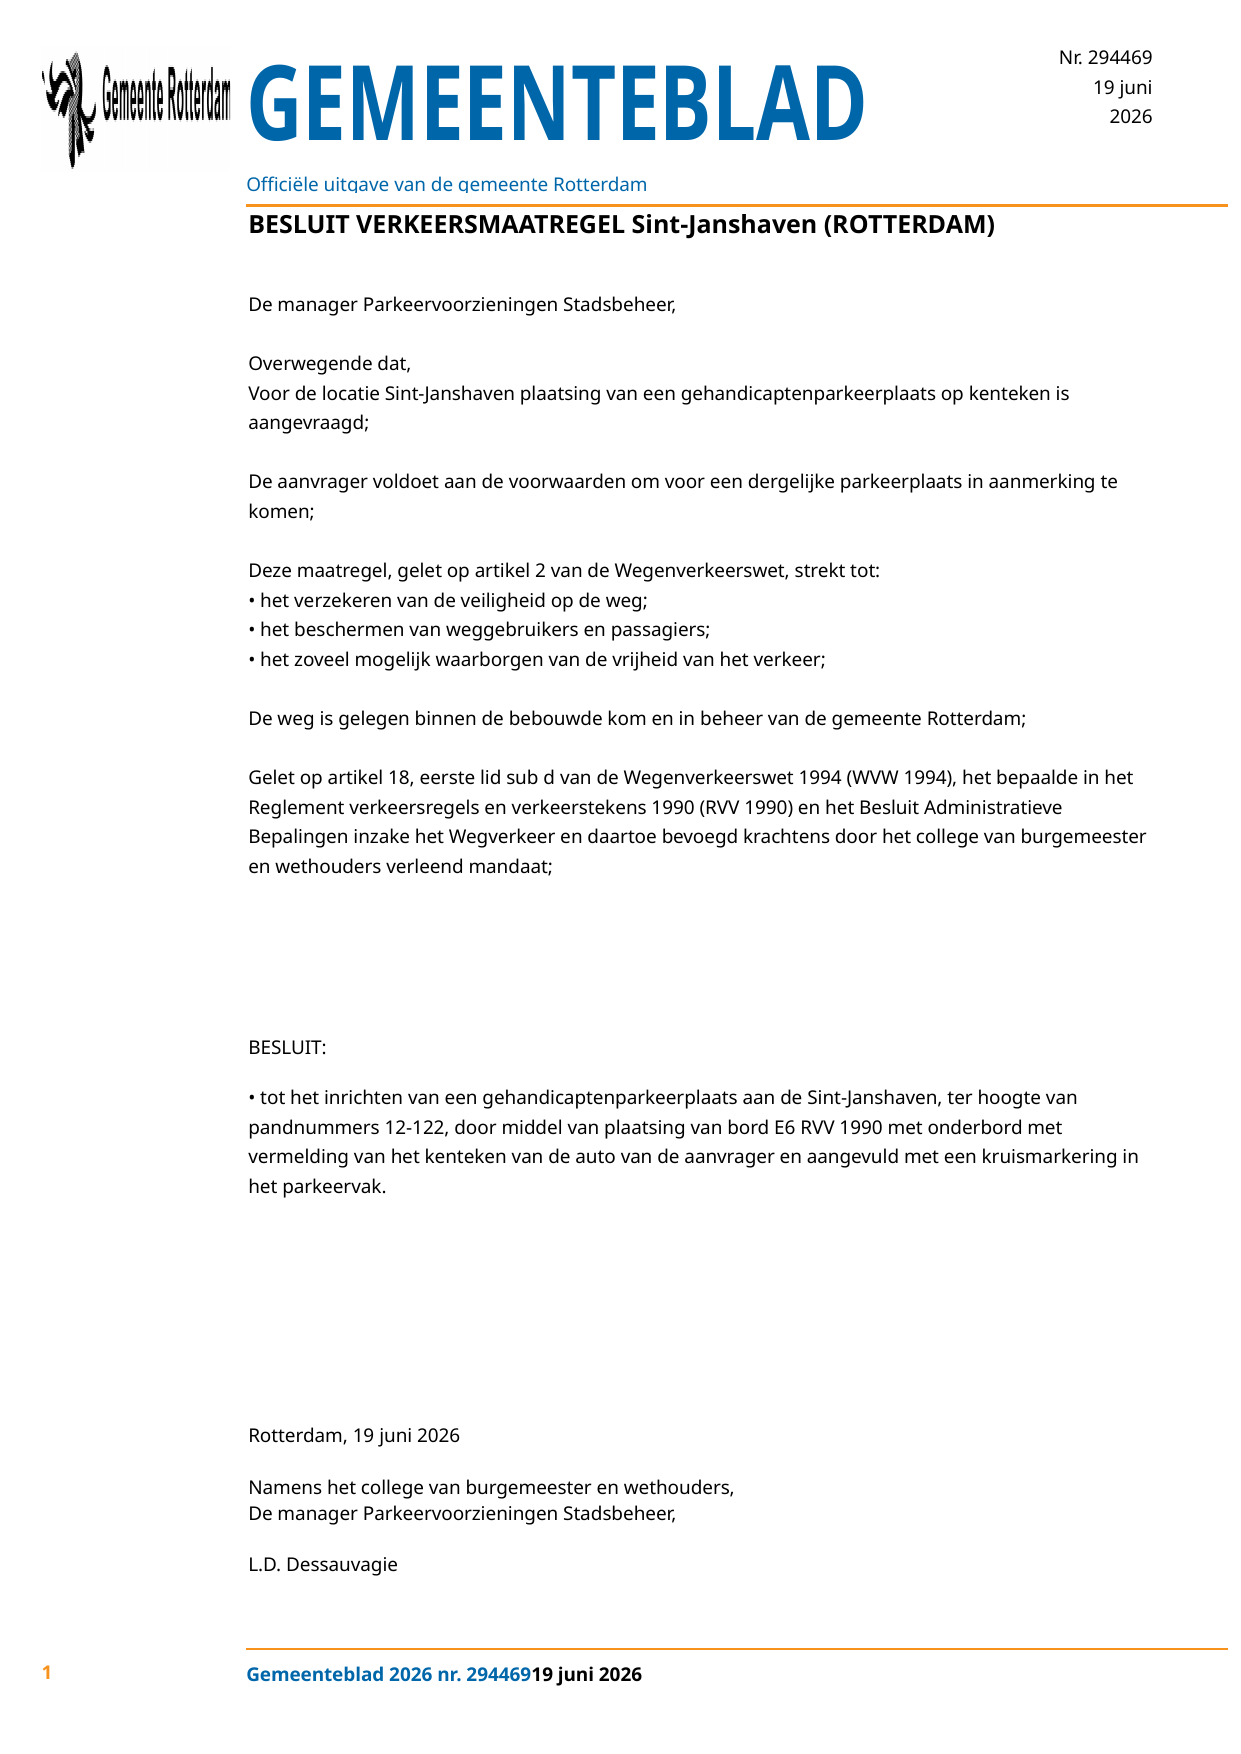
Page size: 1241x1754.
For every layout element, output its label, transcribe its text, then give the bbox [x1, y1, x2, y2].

text De manager Parkeervoorzieningen Stadsbeheer, [248, 1500, 1152, 1526]
text • het beschermen van weggebruikers en passagiers; [248, 616, 1152, 642]
text BESLUIT: [248, 1034, 1152, 1060]
text Rotterdam, 19 juni 2026 [248, 1423, 1152, 1448]
text Voor de locatie Sint-Janshaven plaatsing van een gehandicaptenparkeerplaats op kenteken is aangevraagd; [248, 380, 1152, 435]
text • het verzekeren van de veiligheid op de weg; [248, 587, 1152, 613]
text L.D. Dessauvagie [248, 1551, 1152, 1577]
text Deze maatregel, gelet op artikel 2 van de Wegenverkeerswet, strekt tot: [248, 557, 1152, 583]
text Overwegende dat, [248, 350, 1152, 376]
text De manager Parkeervoorzieningen Stadsbeheer, [248, 291, 1152, 317]
text • tot het inrichten van een gehandicaptenparkeerplaats aan de Sint-Janshaven, ter hoogte van pandnummers 12-122, door middel van plaatsing van bord E6 RVV 1990 met onderbord met vermelding van het kenteken van de auto van de aanvrager en aangevuld met een kruismarkering in het parkeervak. [248, 1084, 1152, 1199]
text Gelet op artikel 18, eerste lid sub d van de Wegenverkeerswet 1994 (WVW 1994), het bepaalde in het Reglement verkeersregels en verkeerstekens 1990 (RVV 1990) en het Besluit Administratieve Bepalingen inzake het Wegverkeer en daartoe bevoegd krachtens door het college van burgemeester en wethouders verleend mandaat; [248, 764, 1152, 879]
text • het zoveel mogelijk waarborgen van de vrijheid van het verkeer; [248, 646, 1152, 672]
text De aanvrager voldoet aan de voorwaarden om voor een dergelijke parkeerplaats in aanmerking te komen; [248, 468, 1152, 524]
text BESLUIT VERKEERSMAATREGEL Sint-Janshaven (ROTTERDAM) [248, 207, 1152, 241]
text Namens het college van burgemeester en wethouders, [248, 1474, 1152, 1500]
picture [41, 47, 231, 172]
text De weg is gelegen binnen de bebouwde kom en in beheer van de gemeente Rotterdam; [248, 705, 1152, 731]
